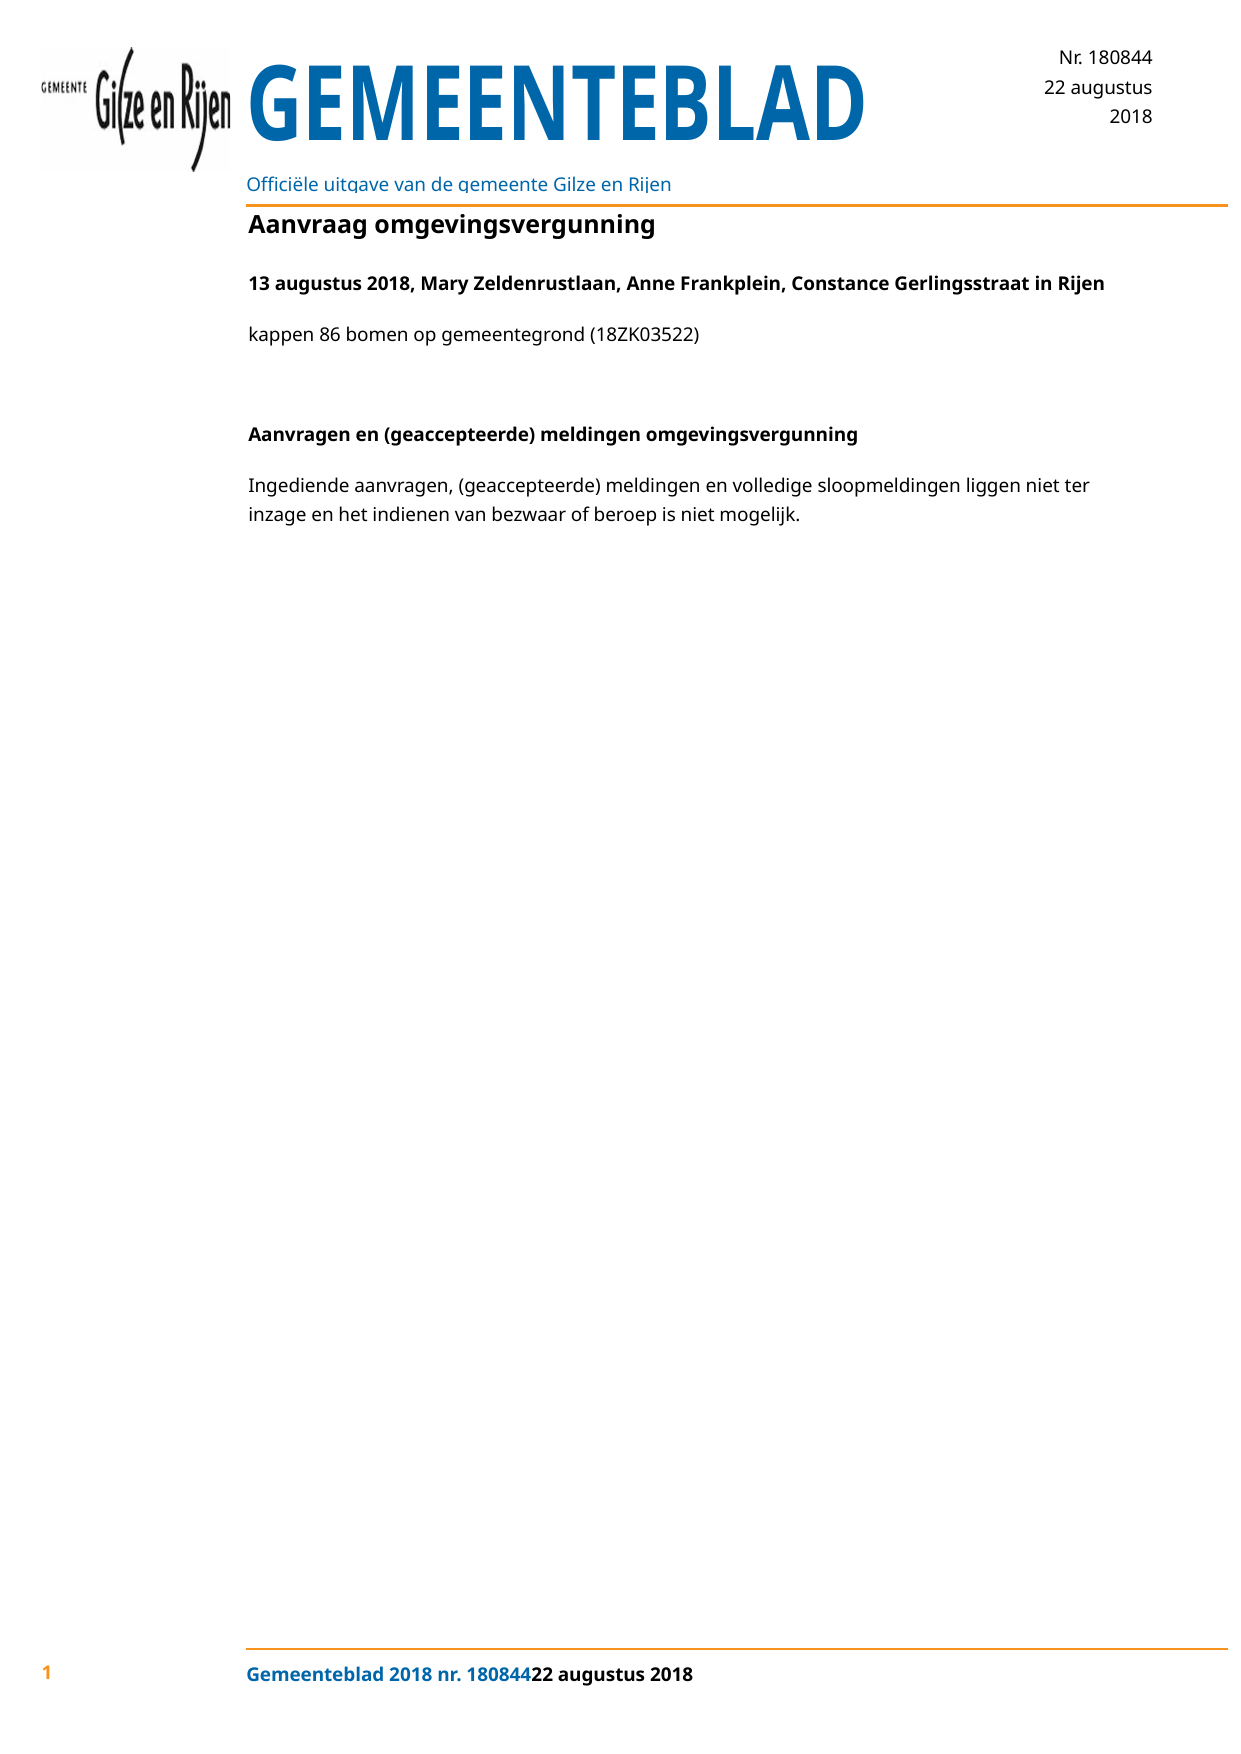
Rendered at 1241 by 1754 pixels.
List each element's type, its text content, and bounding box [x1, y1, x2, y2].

text Ingediende aanvragen, (geaccepteerde) meldingen en volledige sloopmeldingen liggen niet ter inzage en het indienen van bezwaar of beroep is niet mogelijk. [248, 472, 1152, 527]
text Aanvraag omgevingsvergunning [248, 207, 1152, 241]
picture [41, 47, 231, 172]
text 13 augustus 2018, Mary Zeldenrustlaan, Anne Frankplein, Constance Gerlingsstraat in Rijen [248, 270, 1152, 296]
text kappen 86 bomen op gemeentegrond (18ZK03522) [248, 321, 1152, 346]
text Aanvragen en (geaccepteerde) meldingen omgevingsvergunning [248, 422, 1152, 447]
